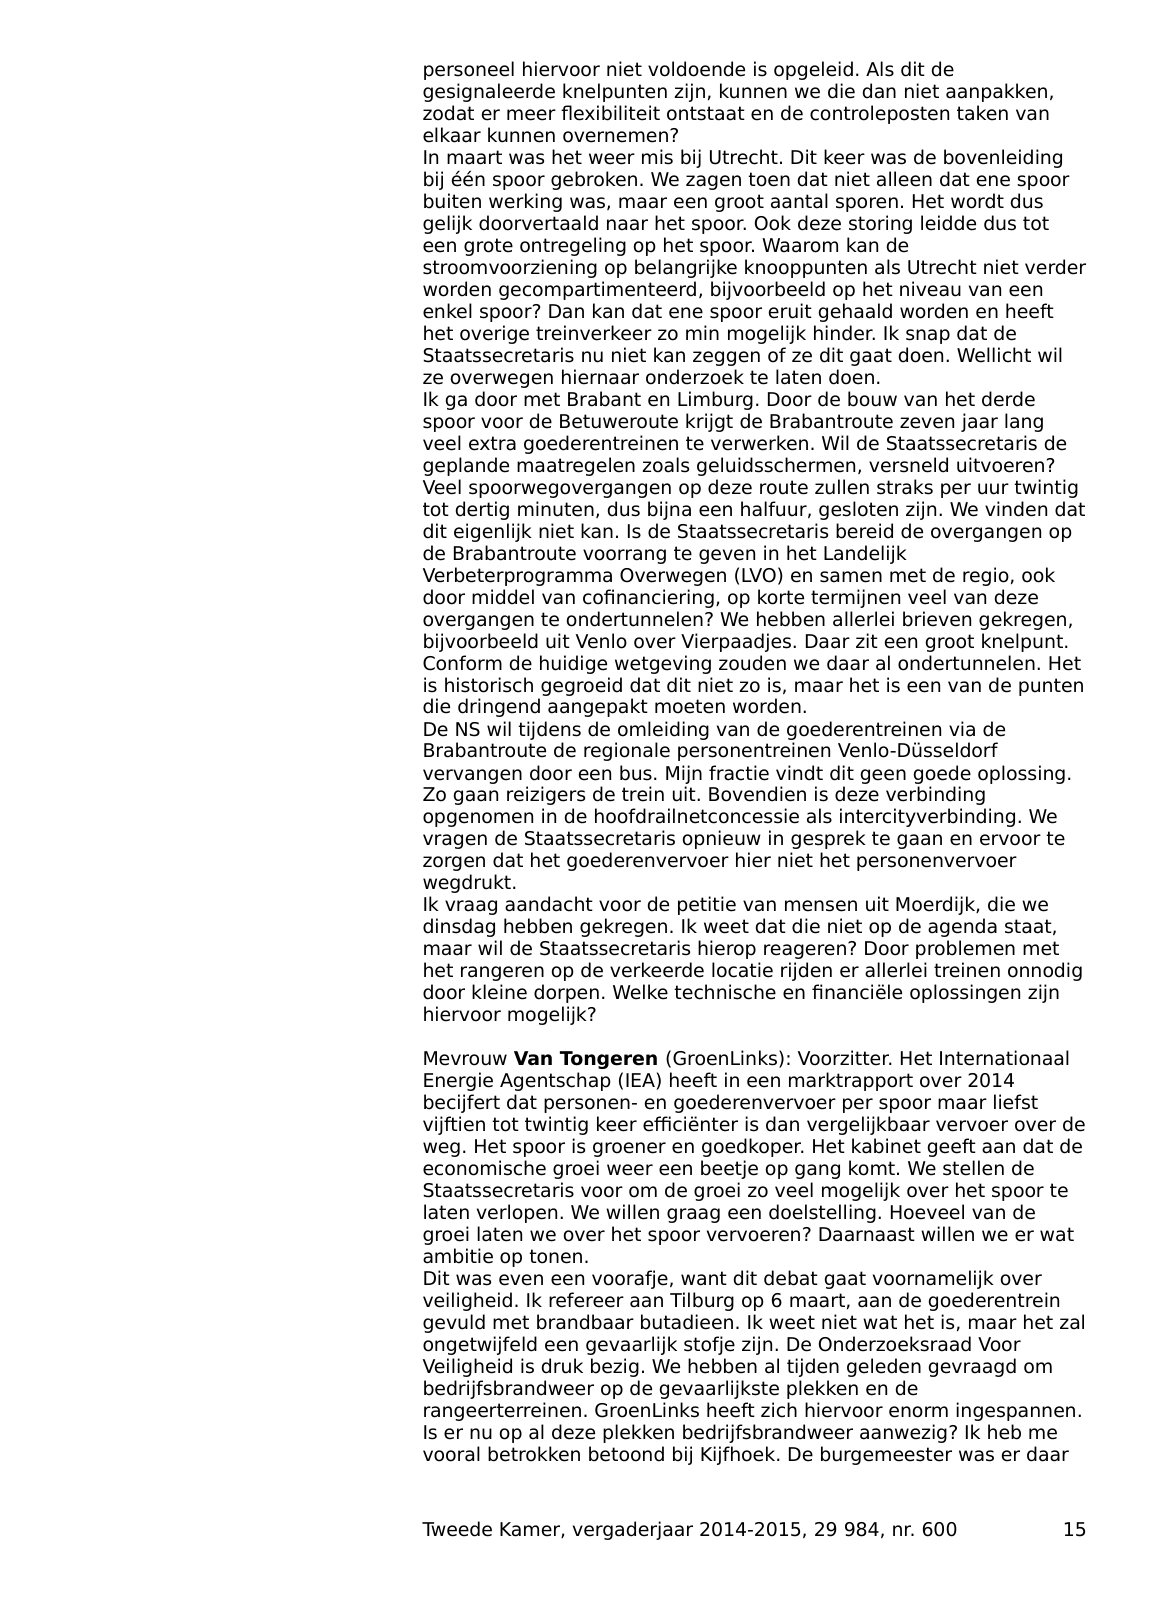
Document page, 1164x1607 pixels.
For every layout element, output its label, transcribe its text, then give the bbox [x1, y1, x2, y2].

text Mevrouw Van Tongeren (GroenLinks): Voorzitter. Het Internationaal Energie Agentschap (IEA) heeft in een marktrapport over 2014 becijfert dat personen- en goederenvervoer per spoor maar liefst vijftien tot twintig keer efficiënter is dan vergelijkbaar vervoer over de weg. Het spoor is groener en goedkoper. Het kabinet geeft aan dat de economische groei weer een beetje op gang komt. We stellen de Staatssecretaris voor om de groei zo veel mogelijk over het spoor te laten verlopen. We willen graag een doelstelling. Hoeveel van de groei laten we over het spoor vervoeren? Daarnaast willen we er wat ambitie op tonen. [422, 1048, 1087, 1268]
text personeel hiervoor niet voldoende is opgeleid. Als dit de gesignaleerde knelpunten zijn, kunnen we die dan niet aanpakken, zodat er meer flexibiliteit ontstaat en de controleposten taken van elkaar kunnen overnemen? [422, 59, 1087, 147]
text Ik vraag aandacht voor de petitie van mensen uit Moerdijk, die we dinsdag hebben gekregen. Ik weet dat die niet op de agenda staat, maar wil de Staatssecretaris hierop reageren? Door problemen met het rangeren op de verkeerde locatie rijden er allerlei treinen onnodig door kleine dorpen. Welke technische en financiële oplossingen zijn hiervoor mogelijk? [422, 894, 1087, 1026]
text In maart was het weer mis bij Utrecht. Dit keer was de bovenleiding bij één spoor gebroken. We zagen toen dat niet alleen dat ene spoor buiten werking was, maar een groot aantal sporen. Het wordt dus gelijk doorvertaald naar het spoor. Ook deze storing leidde dus tot een grote ontregeling op het spoor. Waarom kan de stroomvoorziening op belangrijke knooppunten als Utrecht niet verder worden gecompartimenteerd, bijvoorbeeld op het niveau van een enkel spoor? Dan kan dat ene spoor eruit gehaald worden en heeft het overige treinverkeer zo min mogelijk hinder. Ik snap dat de Staatssecretaris nu niet kan zeggen of ze dit gaat doen. Wellicht wil ze overwegen hiernaar onderzoek te laten doen. [422, 147, 1087, 389]
text Dit was even een voorafje, want dit debat gaat voornamelijk over veiligheid. Ik refereer aan Tilburg op 6 maart, aan de goederentrein gevuld met brandbaar butadieen. Ik weet niet wat het is, maar het zal ongetwijfeld een gevaarlijk stofje zijn. De Onderzoeksraad Voor Veiligheid is druk bezig. We hebben al tijden geleden gevraagd om bedrijfsbrandweer op de gevaarlijkste plekken en de rangeerterreinen. GroenLinks heeft zich hiervoor enorm ingespannen. Is er nu op al deze plekken bedrijfsbrandweer aanwezig? Ik heb me vooral betrokken betoond bij Kijfhoek. De burgemeester was er daar [422, 1268, 1087, 1466]
text Ik ga door met Brabant en Limburg. Door de bouw van het derde spoor voor de Betuweroute krijgt de Brabantroute zeven jaar lang veel extra goederentreinen te verwerken. Wil de Staatssecretaris de geplande maatregelen zoals geluidsschermen, versneld uitvoeren? Veel spoorwegovergangen op deze route zullen straks per uur twintig tot dertig minuten, dus bijna een halfuur, gesloten zijn. We vinden dat dit eigenlijk niet kan. Is de Staatssecretaris bereid de overgangen op de Brabantroute voorrang te geven in het Landelijk Verbeterprogramma Overwegen (LVO) en samen met de regio, ook door middel van cofinanciering, op korte termijnen veel van deze overgangen te ondertunnelen? We hebben allerlei brieven gekregen, bijvoorbeeld uit Venlo over Vierpaadjes. Daar zit een groot knelpunt. Conform de huidige wetgeving zouden we daar al ondertunnelen. Het is historisch gegroeid dat dit niet zo is, maar het is een van de punten die dringend aangepakt moeten worden. [422, 389, 1087, 718]
text De NS wil tijdens de omleiding van de goederentreinen via de Brabantroute de regionale personentreinen Venlo-Düsseldorf vervangen door een bus. Mijn fractie vindt dit geen goede oplossing. Zo gaan reizigers de trein uit. Bovendien is deze verbinding opgenomen in de hoofdrailnetconcessie als intercityverbinding. We vragen de Staatssecretaris opnieuw in gesprek te gaan en ervoor te zorgen dat het goederenvervoer hier niet het personenvervoer wegdrukt. [422, 718, 1087, 894]
